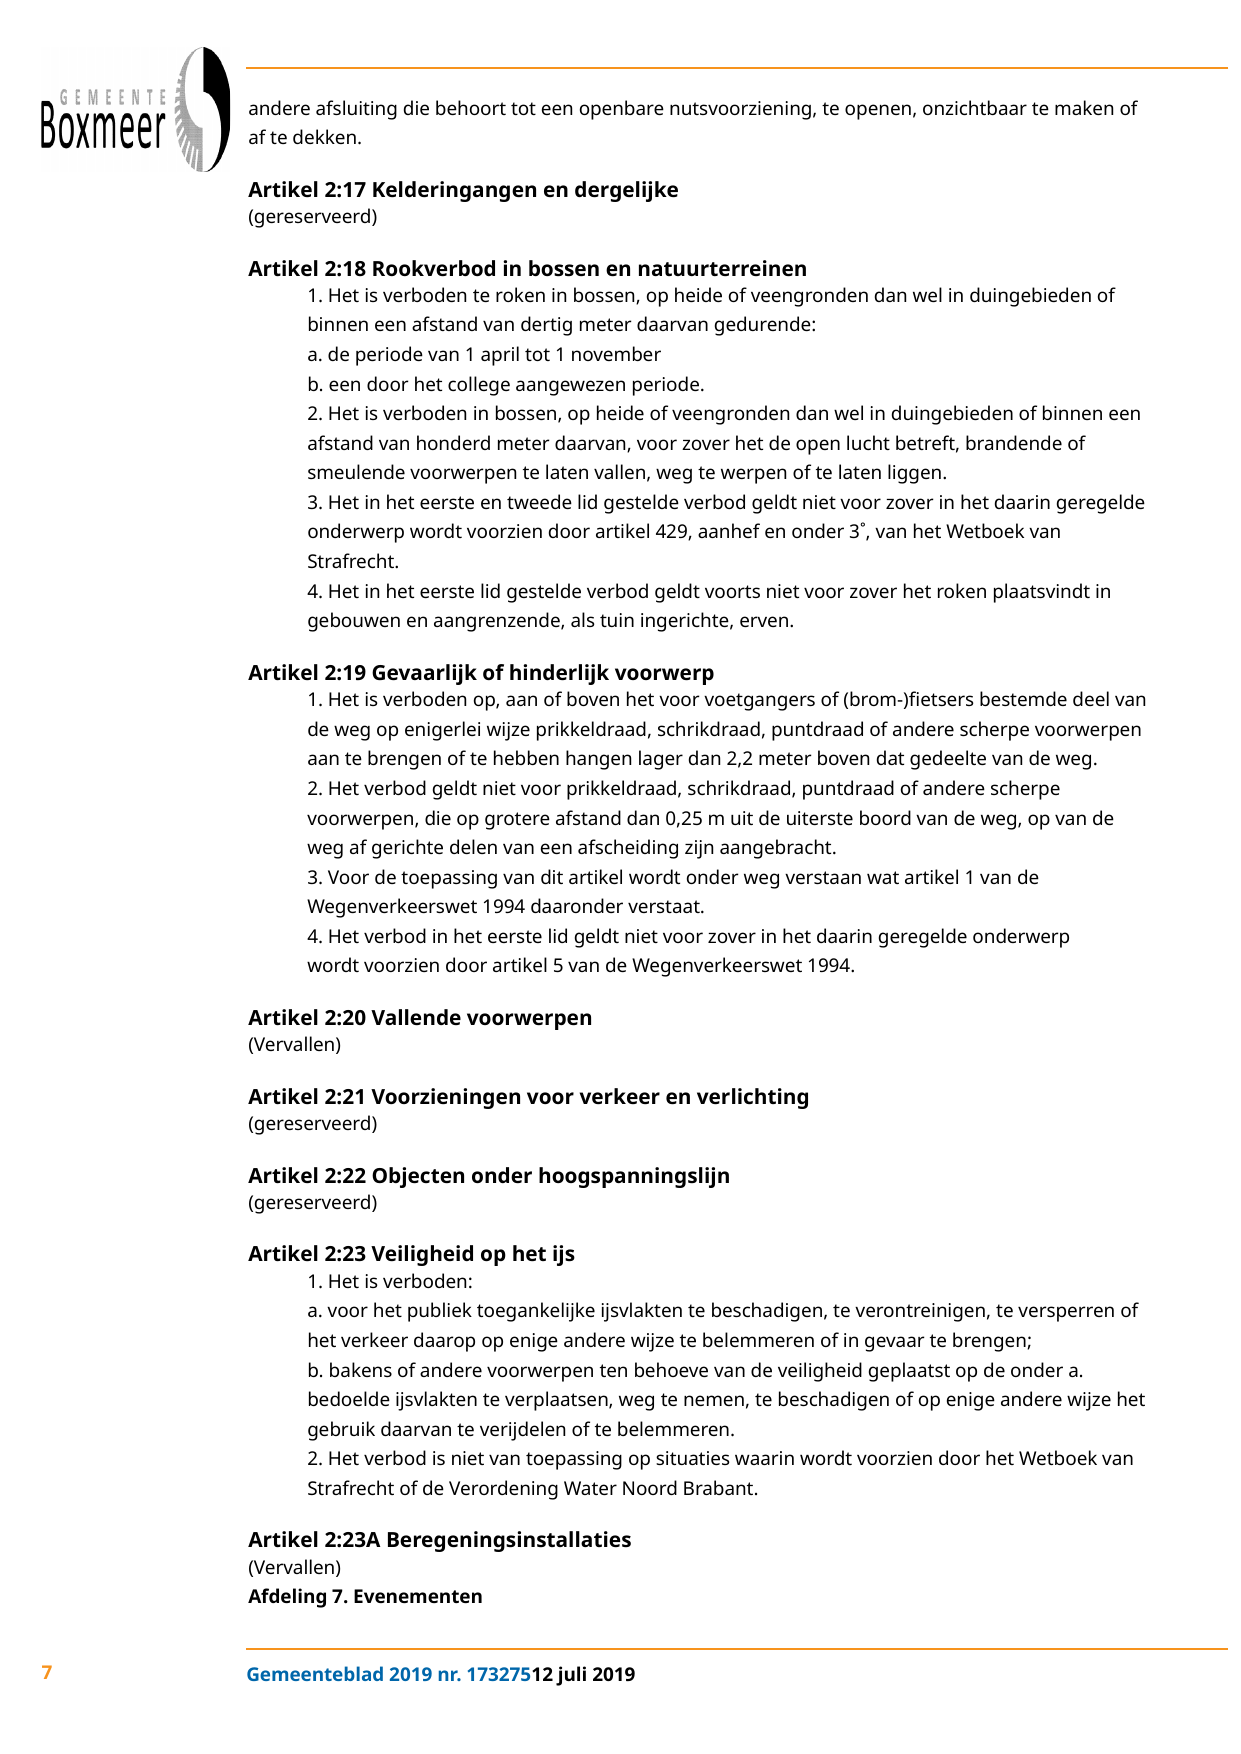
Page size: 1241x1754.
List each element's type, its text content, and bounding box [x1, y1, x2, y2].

text (gereserveerd) [248, 203, 1152, 229]
list b. een door het college aangewezen periode. [248, 371, 1152, 397]
list 2. Het verbod is niet van toepassing op situaties waarin wordt voorzien door het Wetboek van Strafrecht of de Verordening Water Noord Brabant. [248, 1446, 1152, 1501]
text Afdeling 7. Evenementen [248, 1583, 1152, 1609]
picture [41, 47, 231, 172]
text Artikel 2:20 Vallende voorwerpen [248, 1003, 1152, 1031]
list 2. Het verbod geldt niet voor prikkeldraad, schrikdraad, puntdraad of andere scherpe voorwerpen, die op grotere afstand dan 0,25 m uit de uiterste boord van de weg, op van de weg af gerichte delen van een afscheiding zijn aangebracht. [248, 775, 1152, 860]
list b. bakens of andere voorwerpen ten behoeve van de veiligheid geplaatst op de onder a. bedoelde ijsvlakten te verplaatsen, weg te nemen, te beschadigen of op enige andere wijze het gebruik daarvan te verijdelen of te belemmeren. [248, 1357, 1152, 1442]
list 1. Het is verboden: [248, 1268, 1152, 1294]
text andere afsluiting die behoort tot een openbare nutsvoorziening, te openen, onzichtbaar te maken of af te dekken. [248, 95, 1152, 150]
list wordt voorzien door artikel 5 van de Wegenverkeerswet 1994. [248, 953, 1152, 978]
text (Vervallen) [248, 1031, 1152, 1057]
list a. voor het publiek toegankelijke ijsvlakten te beschadigen, te verontreinigen, te versperren of het verkeer daarop op enige andere wijze te belemmeren of in gevaar te brengen; [248, 1298, 1152, 1353]
text Artikel 2:22 Objecten onder hoogspanningslijn [248, 1161, 1152, 1189]
list 3. Voor de toepassing van dit artikel wordt onder weg verstaan wat artikel 1 van de Wegenverkeerswet 1994 daaronder verstaat. [248, 864, 1152, 919]
text Artikel 2:23A Beregeningsinstallaties [248, 1526, 1152, 1554]
list 1. Het is verboden op, aan of boven het voor voetgangers of (brom-)fietsers bestemde deel van de weg op enigerlei wijze prikkeldraad, schrikdraad, puntdraad of andere scherpe voorwerpen aan te brengen of te hebben hangen lager dan 2,2 meter boven dat gedeelte van de weg. [248, 686, 1152, 771]
text Artikel 2:18 Rookverbod in bossen en natuurterreinen [248, 254, 1152, 282]
list 3. Het in het eerste en tweede lid gestelde verbod geldt niet voor zover in het daarin geregelde onderwerp wordt voorzien door artikel 429, aanhef en onder 3˚, van het Wetboek van Strafrecht. [248, 489, 1152, 574]
text (Vervallen) [248, 1554, 1152, 1580]
text (gereserveerd) [248, 1110, 1152, 1136]
text Artikel 2:23 Veiligheid op het ijs [248, 1239, 1152, 1268]
list a. de periode van 1 april tot 1 november [248, 341, 1152, 367]
list 2. Het is verboden in bossen, op heide of veengronden dan wel in duingebieden of binnen een afstand van honderd meter daarvan, voor zover het de open lucht betreft, brandende of smeulende voorwerpen te laten vallen, weg te werpen of te laten liggen. [248, 400, 1152, 485]
text Artikel 2:17 Kelderingangen en dergelijke [248, 175, 1152, 203]
list 4. Het in het eerste lid gestelde verbod geldt voorts niet voor zover het roken plaatsvindt in gebouwen en aangrenzende, als tuin ingerichte, erven. [248, 578, 1152, 633]
text (gereserveerd) [248, 1189, 1152, 1215]
text Artikel 2:19 Gevaarlijk of hinderlijk voorwerp [248, 658, 1152, 686]
list 1. Het is verboden te roken in bossen, op heide of veengronden dan wel in duingebieden of binnen een afstand van dertig meter daarvan gedurende: [248, 282, 1152, 337]
text Artikel 2:21 Voorzieningen voor verkeer en verlichting [248, 1082, 1152, 1110]
list 4. Het verbod in het eerste lid geldt niet voor zover in het daarin geregelde onderwerp [248, 923, 1152, 949]
